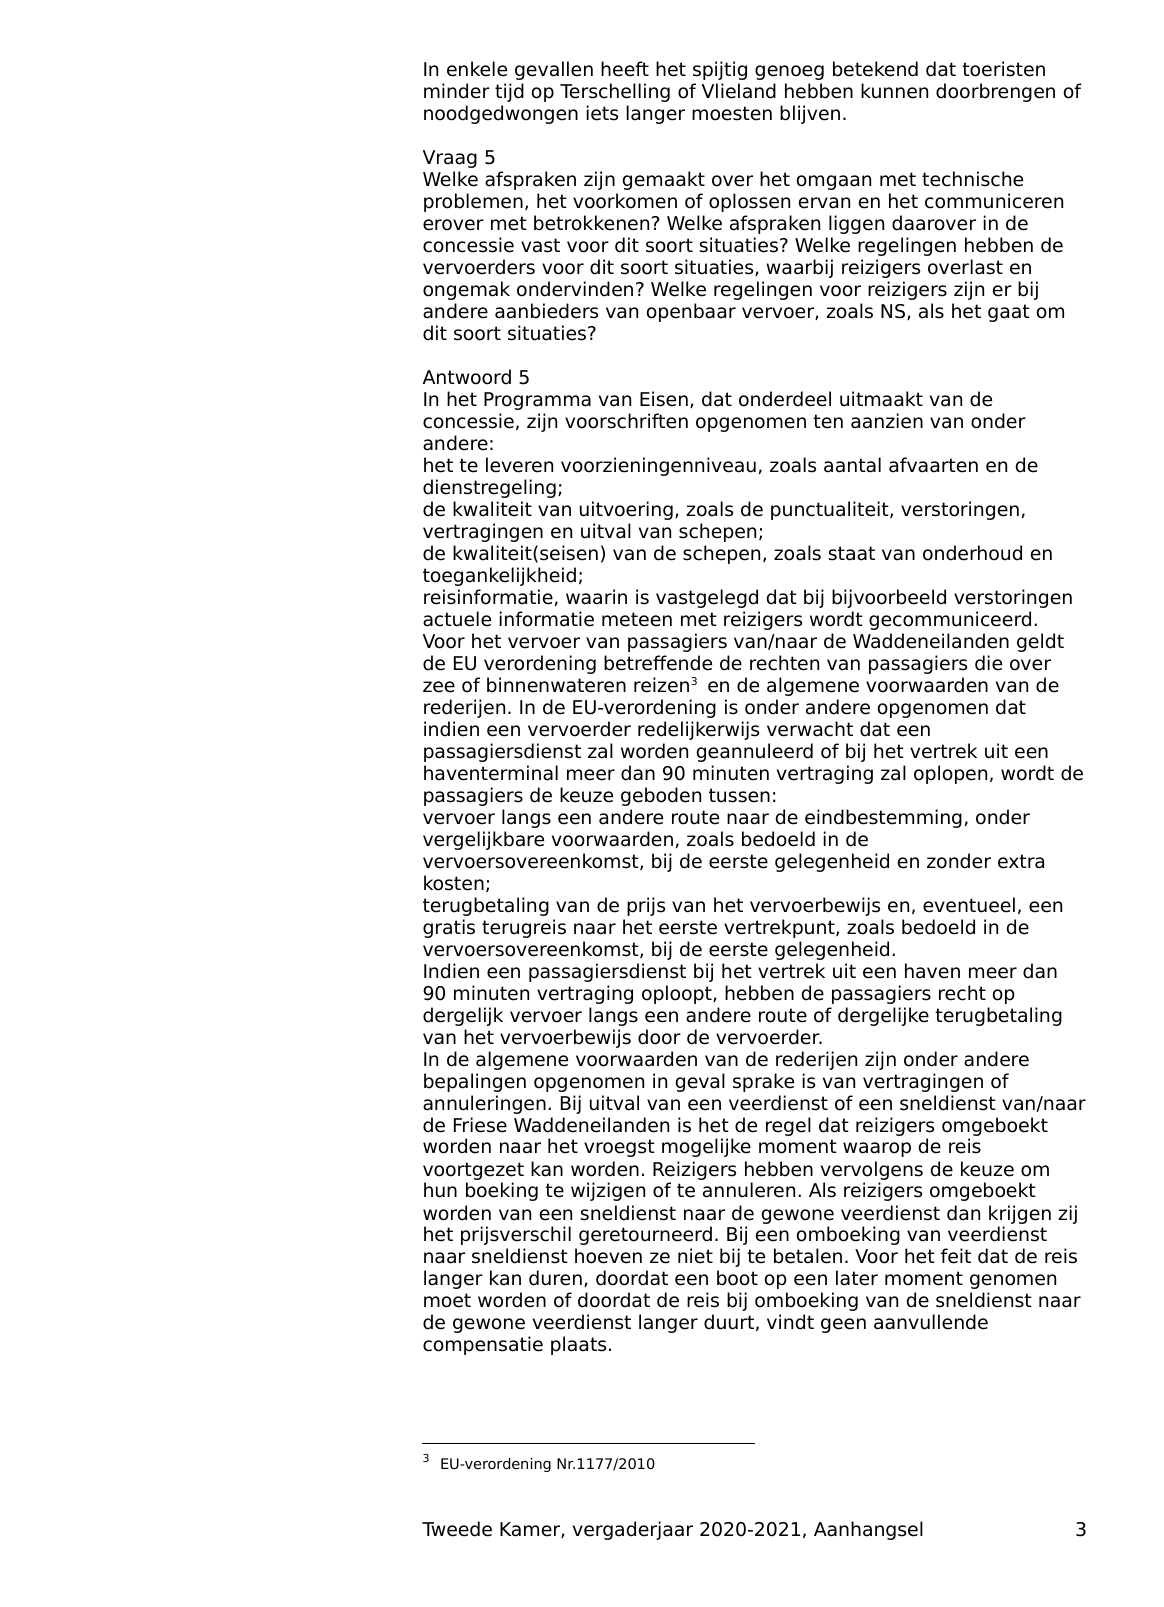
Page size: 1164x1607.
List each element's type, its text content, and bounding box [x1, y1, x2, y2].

text Antwoord 5 [422, 367, 1087, 389]
text reisinformatie, waarin is vastgelegd dat bij bijvoorbeeld verstoringen actuele informatie meteen met reizigers wordt gecommuniceerd. [422, 587, 1087, 631]
text Voor het vervoer van passagiers van/naar de Waddeneilanden geldt de EU verordening betreffende de rechten van passagiers die over zee of binnenwateren reizen en de algemene voorwaarden van de rederijen. In de EU-verordening is onder andere opgenomen dat indien een vervoerder redelijkerwijs verwacht dat een passagiersdienst zal worden geannuleerd of bij het vertrek uit een haventerminal meer dan 90 minuten vertraging zal oplopen, wordt de passagiers de keuze geboden tussen: [422, 631, 1087, 807]
text In het Programma van Eisen, dat onderdeel uitmaakt van de concessie, zijn voorschriften opgenomen ten aanzien van onder andere: [422, 389, 1087, 455]
text de kwaliteit(seisen) van de schepen, zoals staat van onderhoud en toegankelijkheid; [422, 543, 1087, 587]
text Welke afspraken zijn gemaakt over het omgaan met technische problemen, het voorkomen of oplossen ervan en het communiceren erover met betrokkenen? Welke afspraken liggen daarover in de concessie vast voor dit soort situaties? Welke regelingen hebben de vervoerders voor dit soort situaties, waarbij reizigers overlast en ongemak ondervinden? Welke regelingen voor reizigers zijn er bij andere aanbieders van openbaar vervoer, zoals NS, als het gaat om dit soort situaties? [422, 169, 1087, 345]
text Indien een passagiersdienst bij het vertrek uit een haven meer dan 90 minuten vertraging oploopt, hebben de passagiers recht op dergelijk vervoer langs een andere route of dergelijke terugbetaling van het vervoerbewijs door de vervoerder. [422, 961, 1087, 1048]
text het te leveren voorzieningenniveau, zoals aantal afvaarten en de dienstregeling; [422, 455, 1087, 499]
text Vraag 5 [422, 147, 1087, 169]
text EU-verordening Nr.1177/2010 [422, 1452, 1087, 1474]
text vervoer langs een andere route naar de eindbestemming, onder vergelijkbare voorwaarden, zoals bedoeld in de vervoersovereenkomst, bij de eerste gelegenheid en zonder extra kosten; [422, 807, 1087, 895]
text In de algemene voorwaarden van de rederijen zijn onder andere bepalingen opgenomen in geval sprake is van vertragingen of annuleringen. Bij uitval van een veerdienst of een sneldienst van/naar de Friese Waddeneilanden is het de regel dat reizigers omgeboekt worden naar het vroegst mogelijke moment waarop de reis voortgezet kan worden. Reizigers hebben vervolgens de keuze om hun boeking te wijzigen of te annuleren. Als reizigers omgeboekt worden van een sneldienst naar de gewone veerdienst dan krijgen zij het prijsverschil geretourneerd. Bij een omboeking van veerdienst naar sneldienst hoeven ze niet bij te betalen. Voor het feit dat de reis langer kan duren, doordat een boot op een later moment genomen moet worden of doordat de reis bij omboeking van de sneldienst naar de gewone veerdienst langer duurt, vindt geen aanvullende compensatie plaats. [422, 1048, 1087, 1356]
text terugbetaling van de prijs van het vervoerbewijs en, eventueel, een gratis terugreis naar het eerste vertrekpunt, zoals bedoeld in de vervoersovereenkomst, bij de eerste gelegenheid. [422, 895, 1087, 961]
text In enkele gevallen heeft het spijtig genoeg betekend dat toeristen minder tijd op Terschelling of Vlieland hebben kunnen doorbrengen of noodgedwongen iets langer moesten blijven. [422, 59, 1087, 125]
text de kwaliteit van uitvoering, zoals de punctualiteit, verstoringen, vertragingen en uitval van schepen; [422, 499, 1087, 543]
